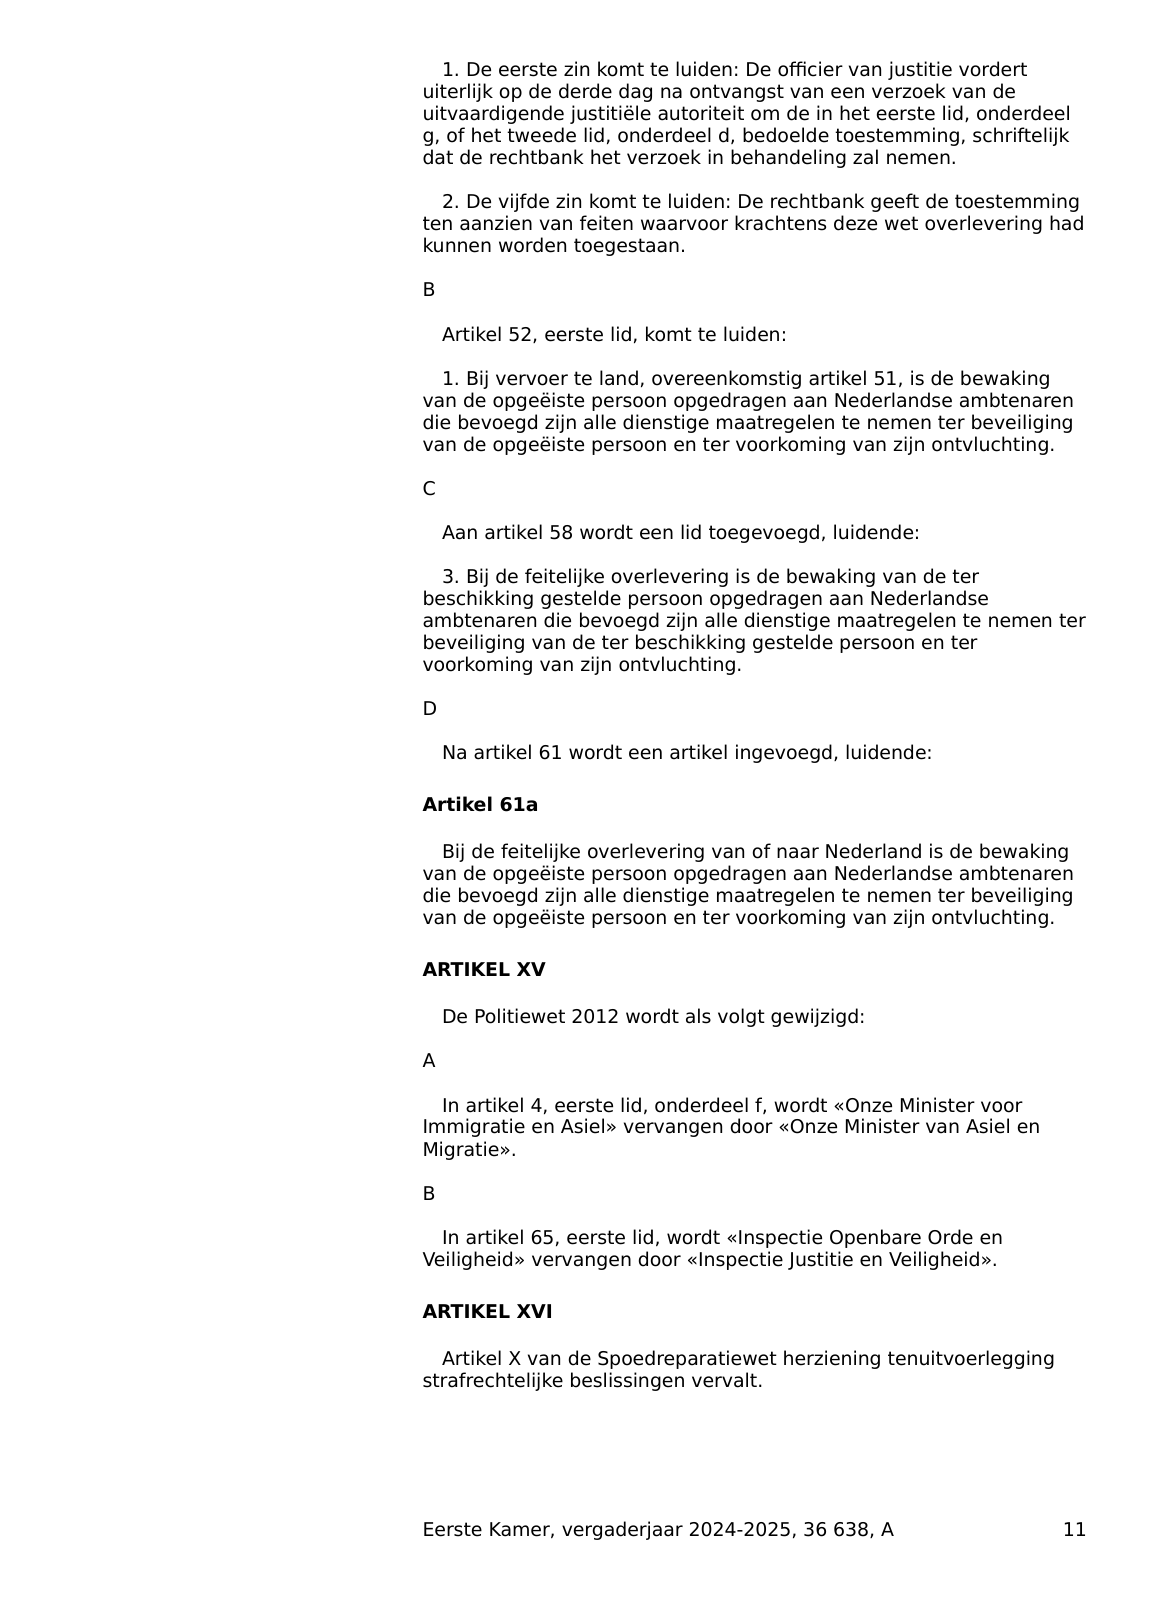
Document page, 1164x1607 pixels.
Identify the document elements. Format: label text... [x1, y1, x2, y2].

text Artikel X van de Spoedreparatiewet herziening tenuitvoerlegging strafrechtelijke beslissingen vervalt. [422, 1348, 1087, 1392]
text De Politiewet 2012 wordt als volgt gewijzigd: [422, 1006, 1087, 1028]
text Bij de feitelijke overlevering van of naar Nederland is de bewaking van de opgeëiste persoon opgedragen aan Nederlandse ambtenaren die bevoegd zijn alle dienstige maatregelen te nemen ter beveiliging van de opgeëiste persoon en ter voorkoming van zijn ontvluchting. [422, 841, 1087, 929]
text 2. De vijfde zin komt te luiden: De rechtbank geeft de toestemming ten aanzien van feiten waarvoor krachtens deze wet overlevering had kunnen worden toegestaan. [422, 191, 1087, 257]
text 1. Bij vervoer te land, overeenkomstig artikel 51, is de bewaking van de opgeëiste persoon opgedragen aan Nederlandse ambtenaren die bevoegd zijn alle dienstige maatregelen te nemen ter beveiliging van de opgeëiste persoon en ter voorkoming van zijn ontvluchting. [422, 368, 1087, 456]
text Na artikel 61 wordt een artikel ingevoegd, luidende: [422, 742, 1087, 764]
text C [422, 478, 1087, 500]
text B [422, 1183, 1087, 1204]
text 1. De eerste zin komt te luiden: De officier van justitie vordert uiterlijk op de derde dag na ontvangst van een verzoek van de uitvaardigende justitiële autoriteit om de in het eerste lid, onderdeel g, of het tweede lid, onderdeel d, bedoelde toestemming, schriftelijk dat de rechtbank het verzoek in behandeling zal nemen. [422, 59, 1087, 169]
text A [422, 1050, 1087, 1072]
text In artikel 4, eerste lid, onderdeel f, wordt «Onze Minister voor Immigratie en Asiel» vervangen door «Onze Minister van Asiel en Migratie». [422, 1094, 1087, 1160]
text B [422, 279, 1087, 301]
text Artikel 52, eerste lid, komt te luiden: [422, 323, 1087, 345]
subtitle ARTIKEL XV [422, 959, 1087, 981]
text Aan artikel 58 wordt een lid toegevoegd, luidende: [422, 522, 1087, 544]
subtitle ARTIKEL XVI [422, 1301, 1087, 1323]
text 3. Bij de feitelijke overlevering is de bewaking van de ter beschikking gestelde persoon opgedragen aan Nederlandse ambtenaren die bevoegd zijn alle dienstige maatregelen te nemen ter beveiliging van de ter beschikking gestelde persoon en ter voorkoming van zijn ontvluchting. [422, 566, 1087, 676]
subtitle Artikel 61a [422, 794, 1087, 816]
text In artikel 65, eerste lid, wordt «Inspectie Openbare Orde en Veiligheid» vervangen door «Inspectie Justitie en Veiligheid». [422, 1227, 1087, 1271]
text D [422, 698, 1087, 720]
